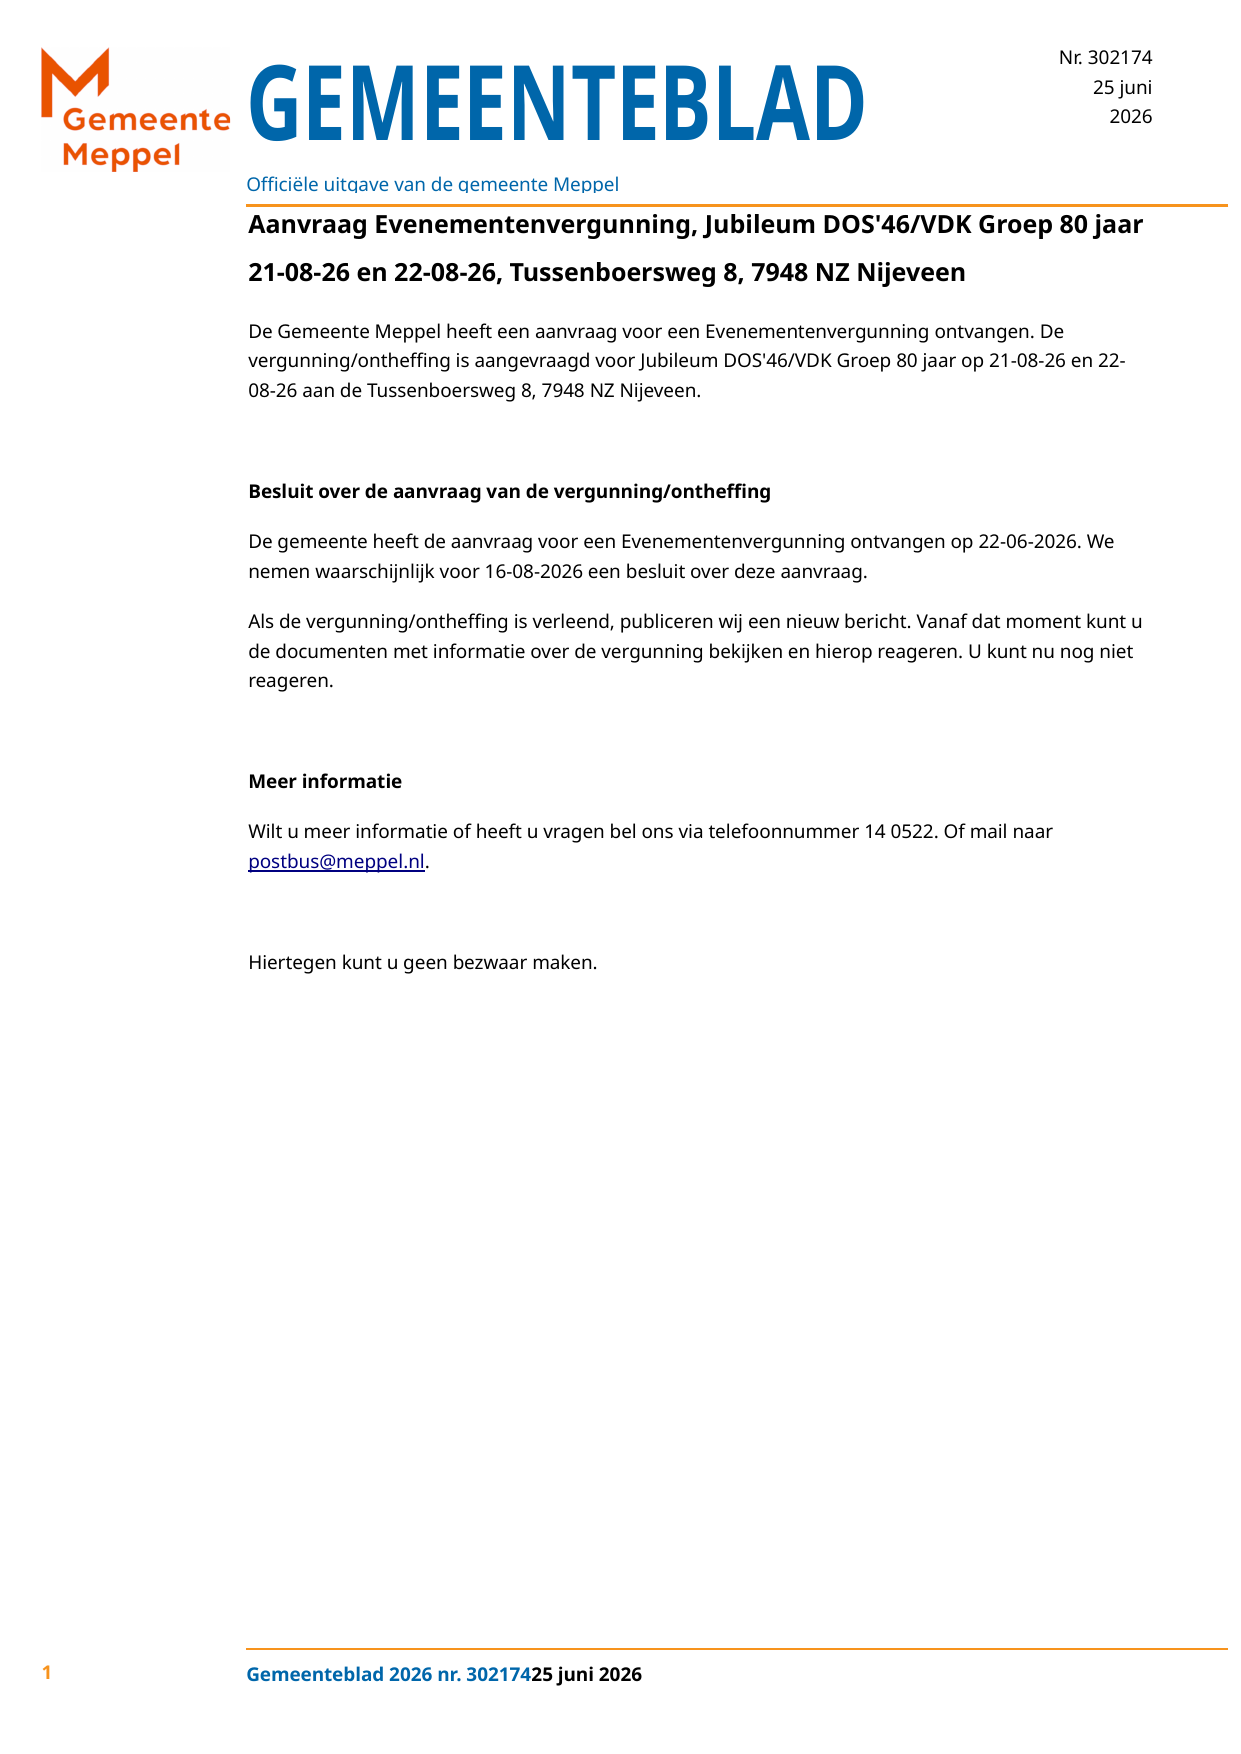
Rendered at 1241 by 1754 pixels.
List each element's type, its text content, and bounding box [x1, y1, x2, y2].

text De Gemeente Meppel heeft een aanvraag voor een Evenementenvergunning ontvangen. De vergunning/ontheffing is aangevraagd voor Jubileum DOS'46/VDK Groep 80 jaar op 21-08-26 en 22-08-26 aan de Tussenboersweg 8, 7948 NZ Nijeveen. [248, 318, 1152, 403]
text Hiertegen kunt u geen bezwaar maken. [248, 949, 1152, 975]
text Wilt u meer informatie of heeft u vragen bel ons via telefoonnummer 14 0522. Of mail naar postbus@meppel.nl. [248, 819, 1152, 874]
text De gemeente heeft de aanvraag voor een Evenementenvergunning ontvangen op 22-06-2026. We nemen waarschijnlijk voor 16-08-2026 een besluit over deze aanvraag. [248, 528, 1152, 584]
text Besluit over de aanvraag van de vergunning/ontheffing [248, 478, 1152, 504]
picture [41, 47, 231, 172]
text Als de vergunning/ontheffing is verleend, publiceren wij een nieuw bericht. Vanaf dat moment kunt u de documenten met informatie over de vergunning bekijken en hierop reageren. U kunt nu nog niet reageren. [248, 608, 1152, 693]
text Aanvraag Evenementenvergunning, Jubileum DOS'46/VDK Groep 80 jaar 21-08-26 en 22-08-26, Tussenboersweg 8, 7948 NZ Nijeveen [248, 207, 1152, 288]
text Meer informatie [248, 768, 1152, 794]
